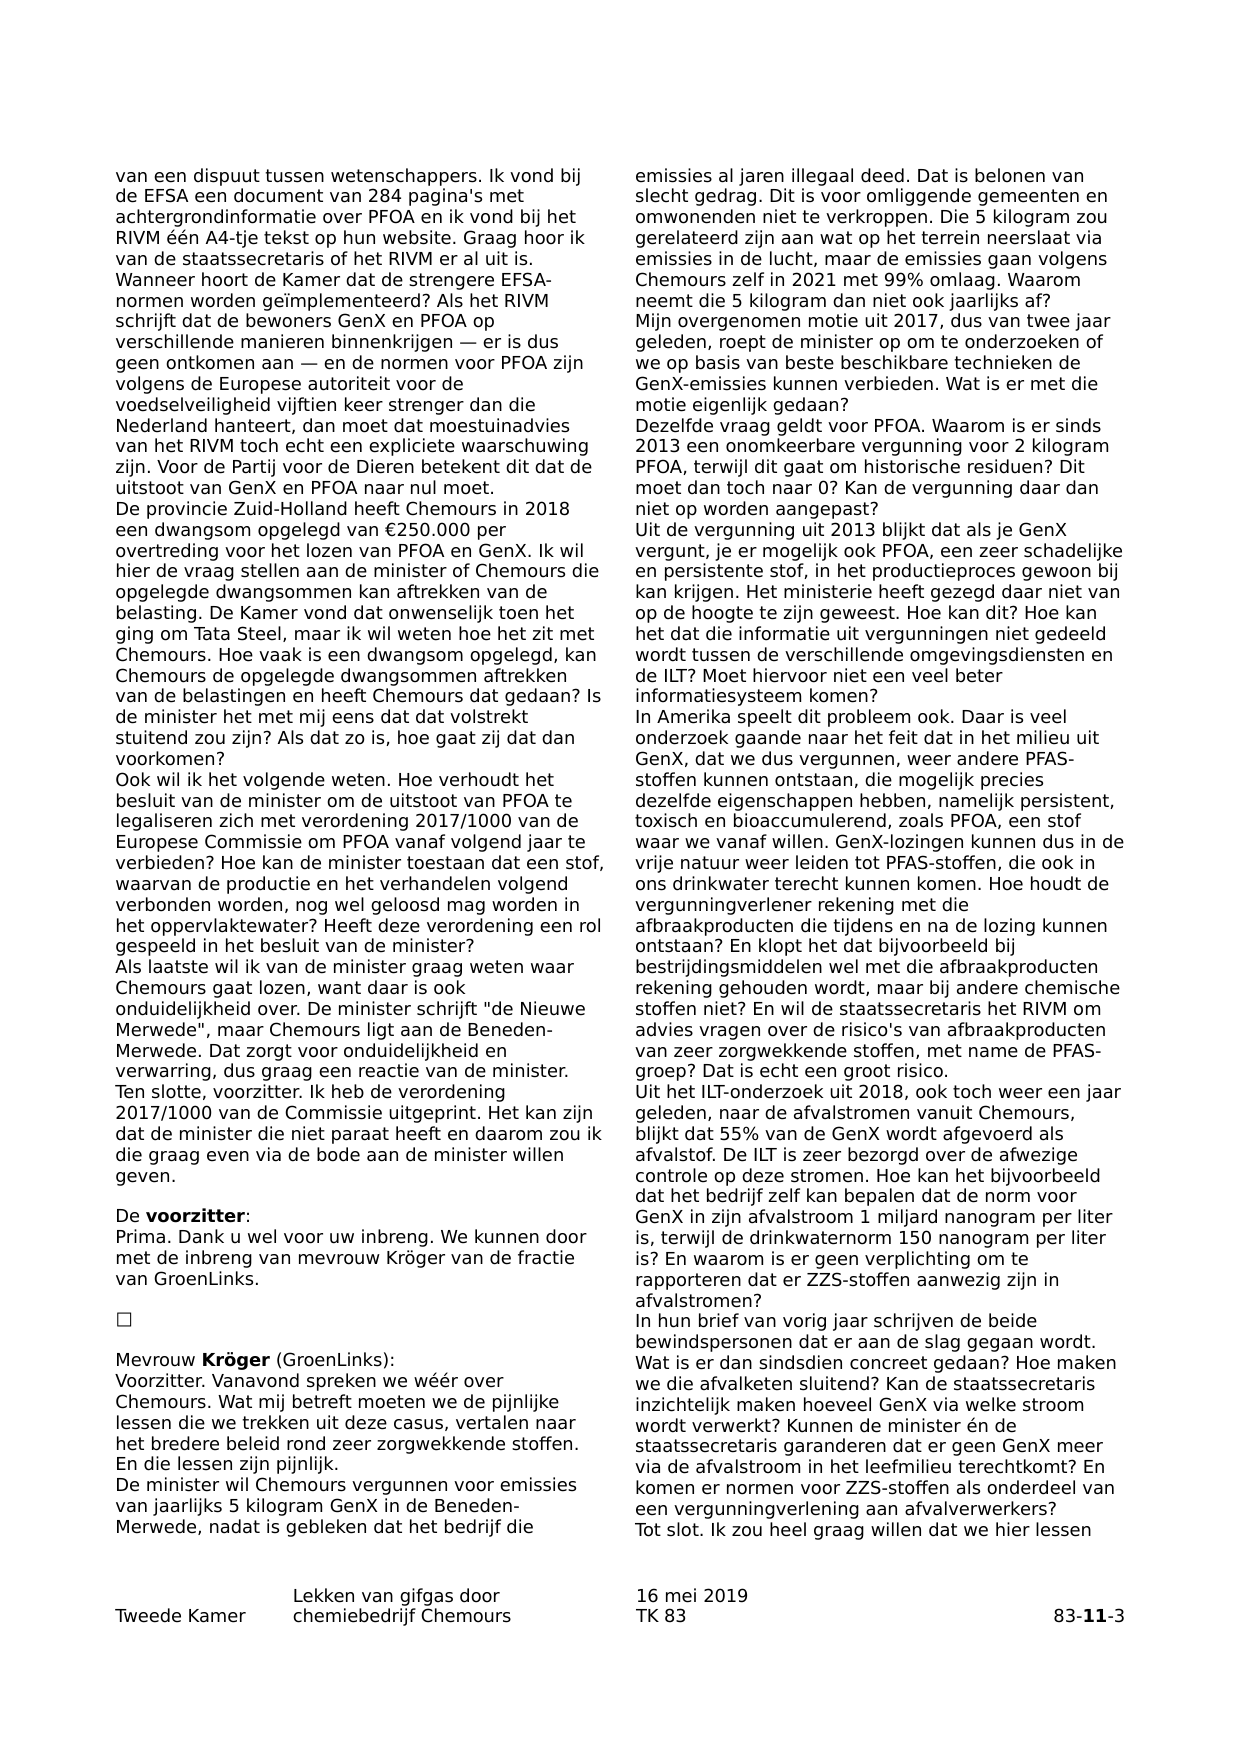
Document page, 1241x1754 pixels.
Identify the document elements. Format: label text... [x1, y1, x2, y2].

text Prima. Dank u wel voor uw inbreng. We kunnen door met de inbreng van mevrouw Kröger van de fractie van GroenLinks. [115, 1227, 605, 1289]
text ⬜ [115, 1309, 605, 1330]
text De voorzitter: [115, 1206, 605, 1227]
text van een dispuut tussen wetenschappers. Ik vond bij de EFSA een document van 284 pagina's met achtergrondinformatie over PFOA en ik vond bij het RIVM één A4-tje tekst op hun website. Graag hoor ik van de staatssecretaris of het RIVM er al uit is. Wanneer hoort de Kamer dat de strengere EFSA-normen worden geïmplementeerd? Als het RIVM schrijft dat de bewoners GenX en PFOA op verschillende manieren binnenkrijgen — er is dus geen ontkomen aan — en de normen voor PFOA zijn volgens de Europese autoriteit voor de voedselveiligheid vijftien keer strenger dan die Nederland hanteert, dan moet dat moestuinadvies van het RIVM toch echt een expliciete waarschuwing zijn. Voor de Partij voor de Dieren betekent dit dat de uitstoot van GenX en PFOA naar nul moet. [115, 165, 605, 499]
text Mevrouw Kröger (GroenLinks): [115, 1350, 605, 1371]
text In Amerika speelt dit probleem ook. Daar is veel onderzoek gaande naar het feit dat in het milieu uit GenX, dat we dus vergunnen, weer andere PFAS-stoffen kunnen ontstaan, die mogelijk precies dezelfde eigenschappen hebben, namelijk persistent, toxisch en bioaccumulerend, zoals PFOA, een stof waar we vanaf willen. GenX-lozingen kunnen dus in de vrije natuur weer leiden tot PFAS-stoffen, die ook in ons drinkwater terecht kunnen komen. Hoe houdt de vergunningverlener rekening met die afbraakproducten die tijdens en na de lozing kunnen ontstaan? En klopt het dat bijvoorbeeld bij bestrijdingsmiddelen wel met die afbraakproducten rekening gehouden wordt, maar bij andere chemische stoffen niet? En wil de staatssecretaris het RIVM om advies vragen over de risico's van afbraakproducten van zeer zorgwekkende stoffen, met name de PFAS-groep? Dat is echt een groot risico. [635, 707, 1125, 1082]
text Als laatste wil ik van de minister graag weten waar Chemours gaat lozen, want daar is ook onduidelijkheid over. De minister schrijft "de Nieuwe Merwede", maar Chemours ligt aan de Beneden-Merwede. Dat zorgt voor onduidelijkheid en verwarring, dus graag een reactie van de minister. [115, 957, 605, 1082]
text Dezelfde vraag geldt voor PFOA. Waarom is er sinds 2013 een onomkeerbare vergunning voor 2 kilogram PFOA, terwijl dit gaat om historische residuen? Dit moet dan toch naar 0? Kan de vergunning daar dan niet op worden aangepast? [635, 415, 1125, 519]
text Uit het ILT-onderzoek uit 2018, ook toch weer een jaar geleden, naar de afvalstromen vanuit Chemours, blijkt dat 55% van de GenX wordt afgevoerd als afvalstof. De ILT is zeer bezorgd over de afwezige controle op deze stromen. Hoe kan het bijvoorbeeld dat het bedrijf zelf kan bepalen dat de norm voor GenX in zijn afvalstroom 1 miljard nanogram per liter is, terwijl de drinkwaternorm 150 nanogram per liter is? En waarom is er geen verplichting om te rapporteren dat er ZZS-stoffen aanwezig zijn in afvalstromen? [635, 1082, 1125, 1311]
text Ten slotte, voorzitter. Ik heb de verordening 2017/1000 van de Commissie uitgeprint. Het kan zijn dat de minister die niet paraat heeft en daarom zou ik die graag even via de bode aan de minister willen geven. [115, 1082, 605, 1186]
text Voorzitter. Vanavond spreken we wéér over Chemours. Wat mij betreft moeten we de pijnlijke lessen die we trekken uit deze casus, vertalen naar het bredere beleid rond zeer zorgwekkende stoffen. En die lessen zijn pijnlijk. [115, 1371, 605, 1475]
text Ook wil ik het volgende weten. Hoe verhoudt het besluit van de minister om de uitstoot van PFOA te legaliseren zich met verordening 2017/1000 van de Europese Commissie om PFOA vanaf volgend jaar te verbieden? Hoe kan de minister toestaan dat een stof, waarvan de productie en het verhandelen volgend verbonden worden, nog wel geloosd mag worden in het oppervlaktewater? Heeft deze verordening een rol gespeeld in het besluit van de minister? [115, 769, 605, 957]
text De provincie Zuid-Holland heeft Chemours in 2018 een dwangsom opgelegd van €250.000 per overtreding voor het lozen van PFOA en GenX. Ik wil hier de vraag stellen aan de minister of Chemours die opgelegde dwangsommen kan aftrekken van de belasting. De Kamer vond dat onwenselijk toen het ging om Tata Steel, maar ik wil weten hoe het zit met Chemours. Hoe vaak is een dwangsom opgelegd, kan Chemours de opgelegde dwangsommen aftrekken van de belastingen en heeft Chemours dat gedaan? Is de minister het met mij eens dat dat volstrekt stuitend zou zijn? Als dat zo is, hoe gaat zij dat dan voorkomen? [115, 499, 605, 769]
text In hun brief van vorig jaar schrijven de beide bewindspersonen dat er aan de slag gegaan wordt. Wat is er dan sindsdien concreet gedaan? Hoe maken we die afvalketen sluitend? Kan de staatssecretaris inzichtelijk maken hoeveel GenX via welke stroom wordt verwerkt? Kunnen de minister én de staatssecretaris garanderen dat er geen GenX meer via de afvalstroom in het leefmilieu terechtkomt? En komen er normen voor ZZS-stoffen als onderdeel van een vergunningverlening aan afvalverwerkers? [635, 1311, 1125, 1519]
text Mijn overgenomen motie uit 2017, dus van twee jaar geleden, roept de minister op om te onderzoeken of we op basis van beste beschikbare technieken de GenX-emissies kunnen verbieden. Wat is er met die motie eigenlijk gedaan? [635, 311, 1125, 415]
text De minister wil Chemours vergunnen voor emissies van jaarlijks 5 kilogram GenX in de Beneden-Merwede, nadat is gebleken dat het bedrijf die [115, 1475, 605, 1537]
text emissies al jaren illegaal deed. Dat is belonen van slecht gedrag. Dit is voor omliggende gemeenten en omwonenden niet te verkroppen. Die 5 kilogram zou gerelateerd zijn aan wat op het terrein neerslaat via emissies in de lucht, maar de emissies gaan volgens Chemours zelf in 2021 met 99% omlaag. Waarom neemt die 5 kilogram dan niet ook jaarlijks af? [635, 165, 1125, 311]
text Tot slot. Ik zou heel graag willen dat we hier lessen [635, 1519, 1125, 1540]
text Uit de vergunning uit 2013 blijkt dat als je GenX vergunt, je er mogelijk ook PFOA, een zeer schadelijke en persistente stof, in het productieproces gewoon bij kan krijgen. Het ministerie heeft gezegd daar niet van op de hoogte te zijn geweest. Hoe kan dit? Hoe kan het dat die informatie uit vergunningen niet gedeeld wordt tussen de verschillende omgevingsdiensten en de ILT? Moet hiervoor niet een veel beter informatiesysteem komen? [635, 519, 1125, 707]
